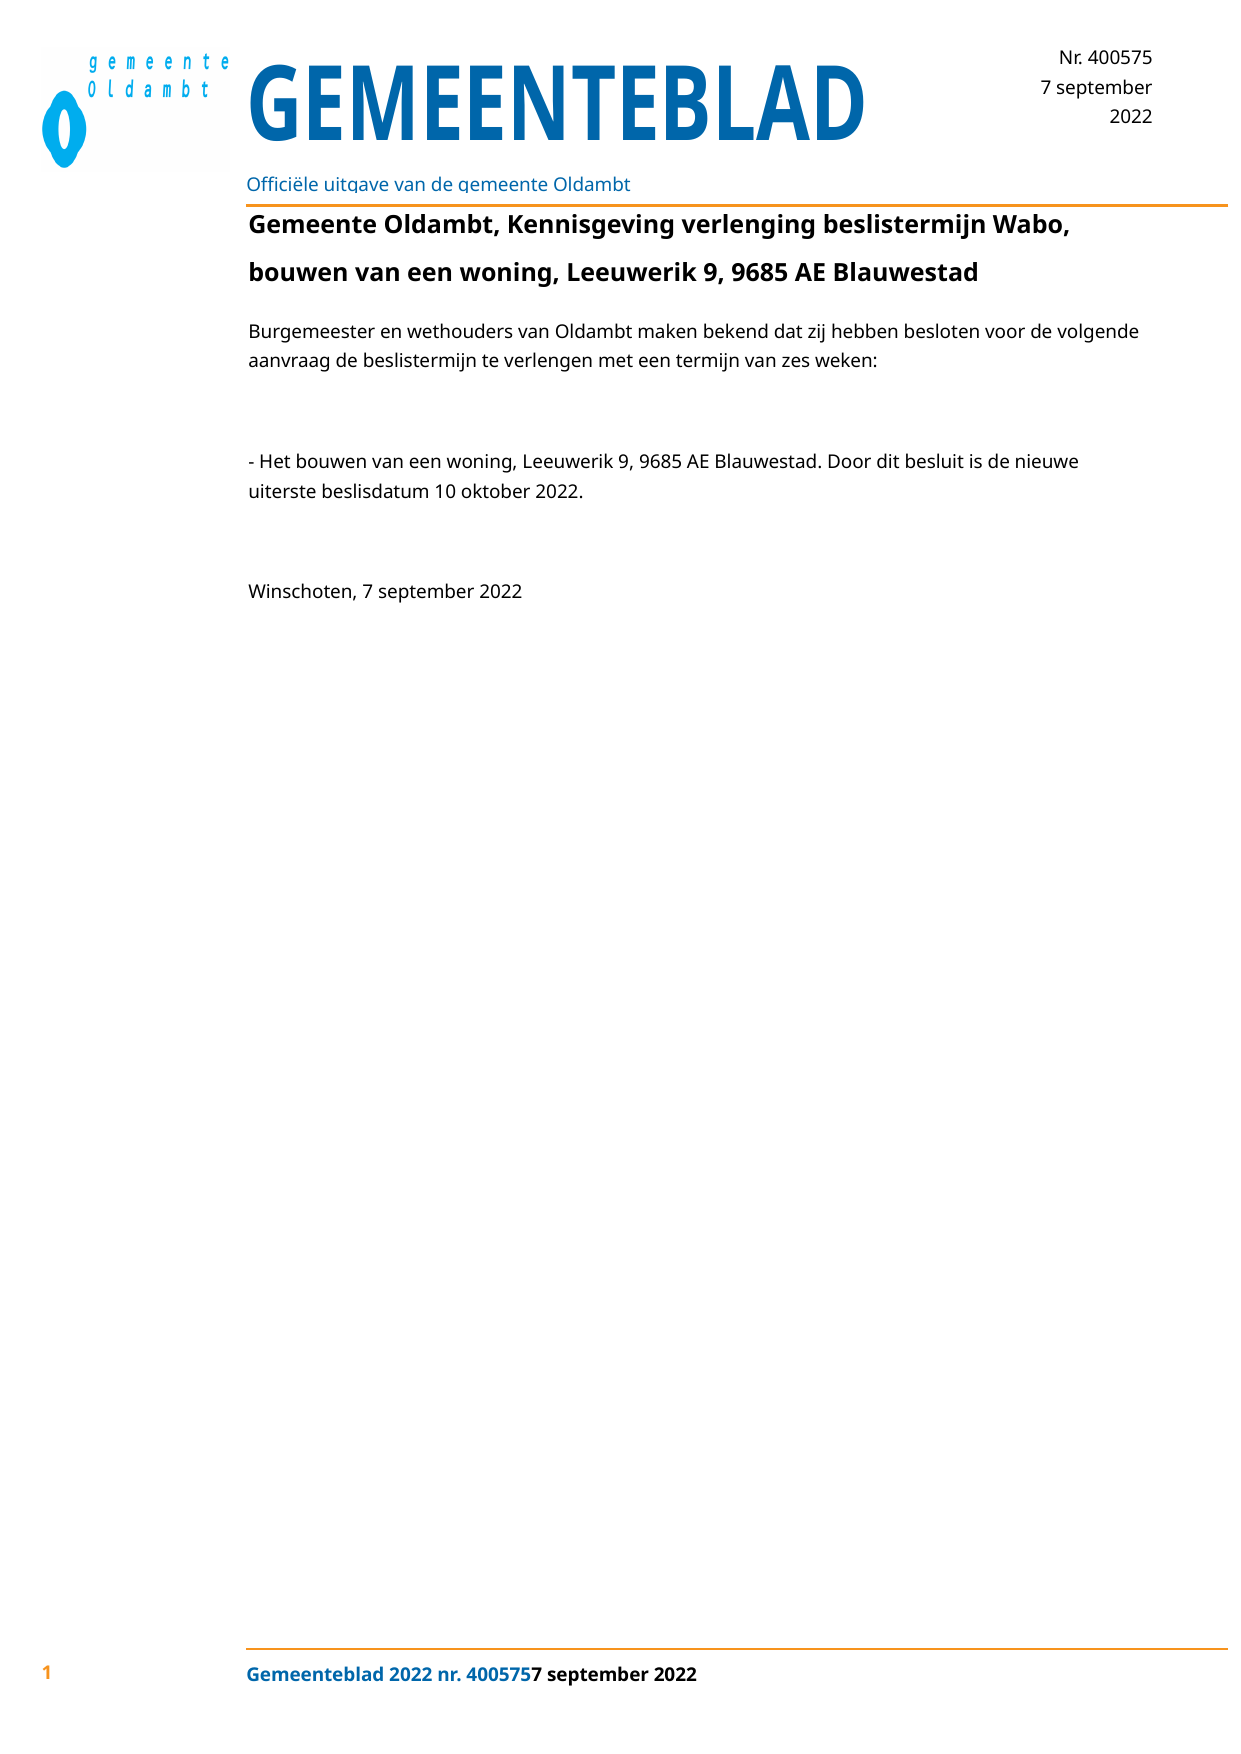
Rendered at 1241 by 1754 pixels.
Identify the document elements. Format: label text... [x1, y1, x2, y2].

text Burgemeester en wethouders van Oldambt maken bekend dat zij hebben besloten voor de volgende aanvraag de beslistermijn te verlengen met een termijn van zes weken: [248, 318, 1152, 373]
picture [41, 47, 231, 172]
text Winschoten, 7 september 2022 [248, 579, 1152, 604]
text - Het bouwen van een woning, Leeuwerik 9, 9685 AE Blauwestad. Door dit besluit is de nieuwe uiterste beslisdatum 10 oktober 2022. [248, 448, 1152, 504]
text Gemeente Oldambt, Kennisgeving verlenging beslistermijn Wabo, bouwen van een woning, Leeuwerik 9, 9685 AE Blauwestad [248, 207, 1152, 288]
